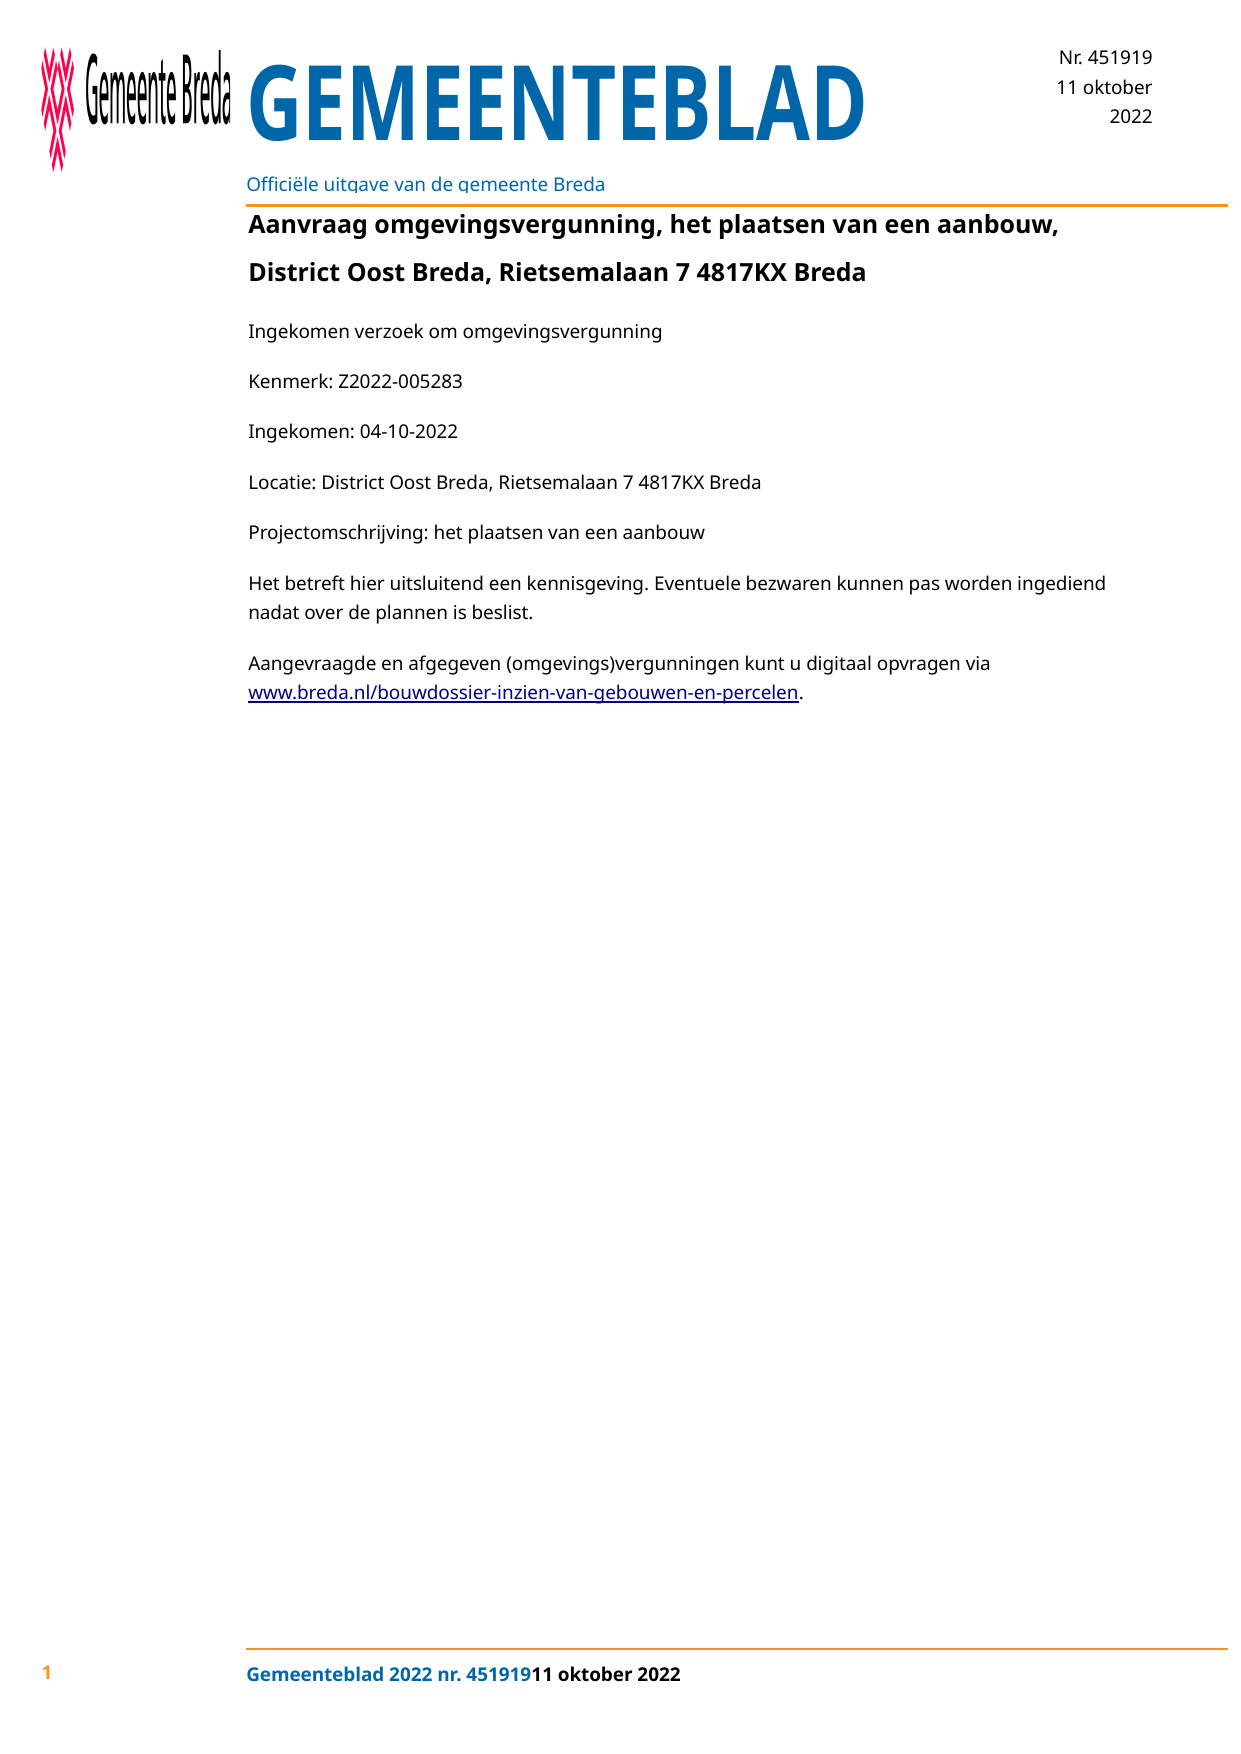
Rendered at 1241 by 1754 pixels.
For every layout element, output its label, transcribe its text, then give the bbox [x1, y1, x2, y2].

text Aangevraagde en afgegeven (omgevings)vergunningen kunt u digitaal opvragen via www.breda.nl/bouwdossier-inzien-van-gebouwen-en-percelen. [248, 650, 1152, 705]
picture [41, 47, 231, 172]
text Ingekomen verzoek om omgevingsvergunning [248, 318, 1152, 344]
text Projectomschrijving: het plaatsen van een aanbouw [248, 519, 1152, 545]
text Locatie: District Oost Breda, Rietsemalaan 7 4817KX Breda [248, 469, 1152, 495]
text Kenmerk: Z2022-005283 [248, 368, 1152, 394]
text Het betreft hier uitsluitend een kennisgeving. Eventuele bezwaren kunnen pas worden ingediend nadat over de plannen is beslist. [248, 570, 1152, 625]
text Ingekomen: 04-10-2022 [248, 419, 1152, 444]
text Aanvraag omgevingsvergunning, het plaatsen van een aanbouw, District Oost Breda, Rietsemalaan 7 4817KX Breda [248, 207, 1152, 288]
